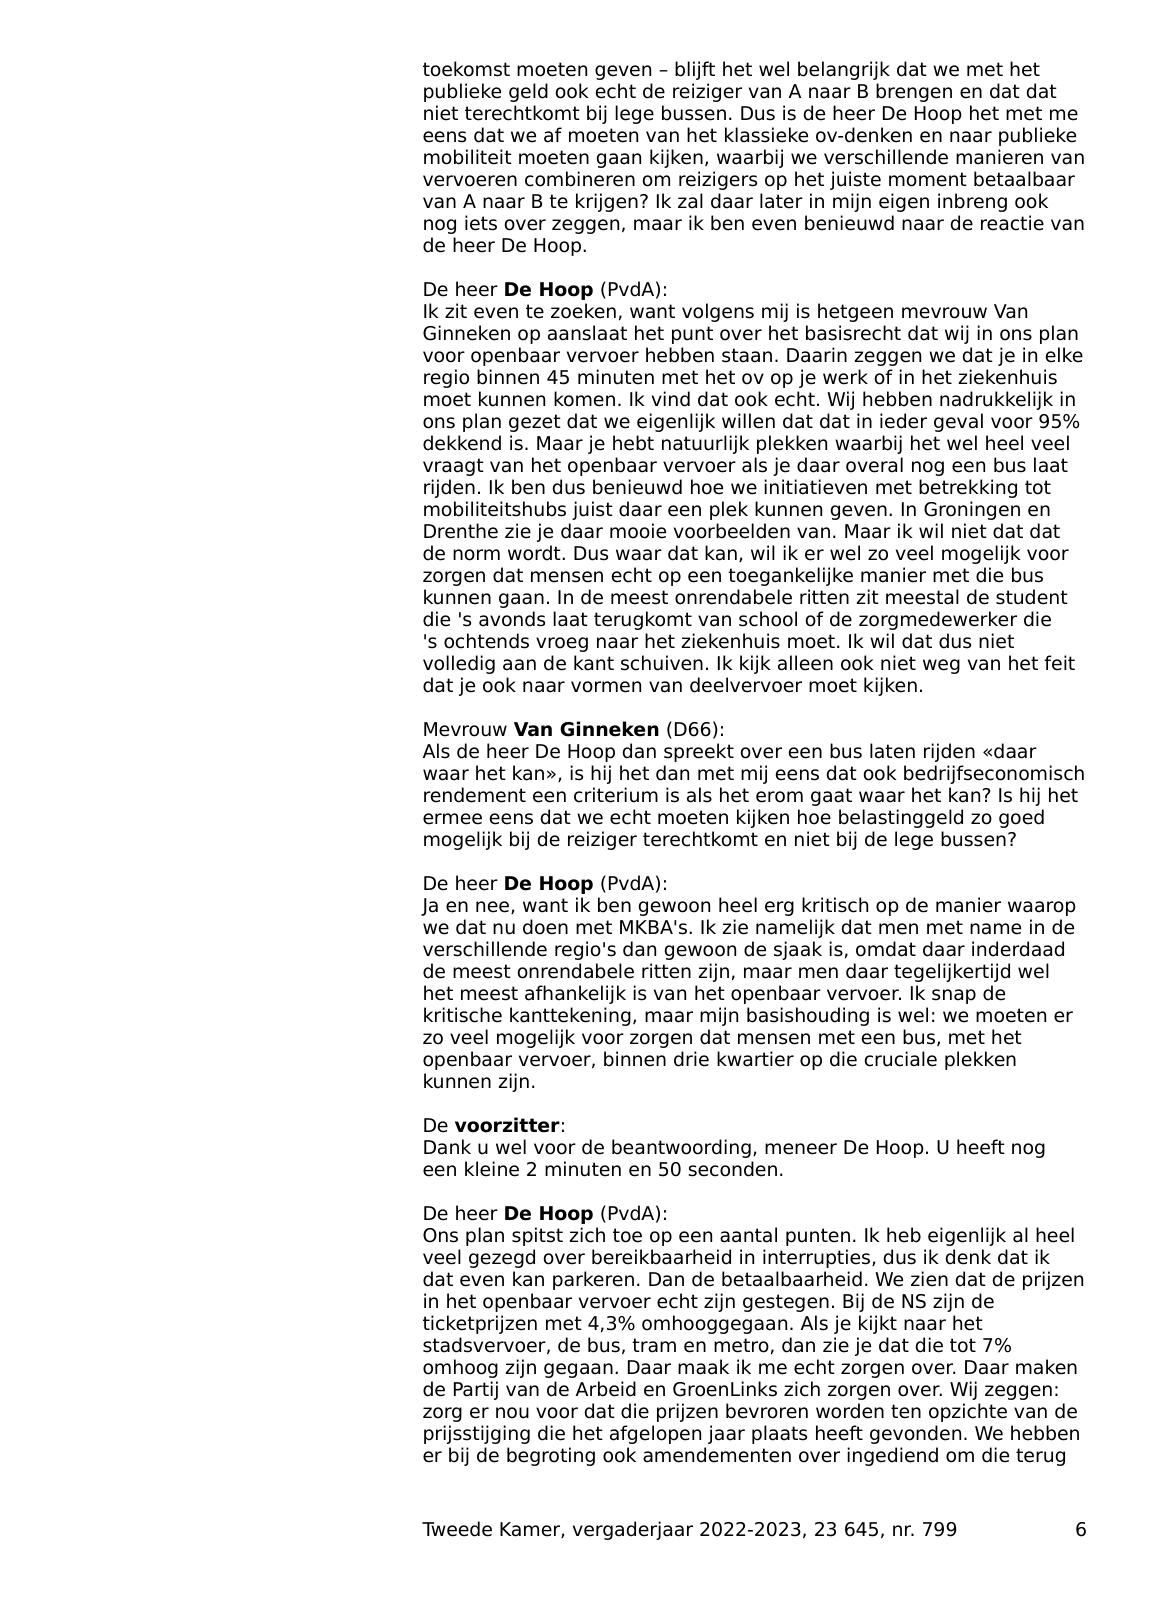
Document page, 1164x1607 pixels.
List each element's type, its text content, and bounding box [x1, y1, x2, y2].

text Ons plan spitst zich toe op een aantal punten. Ik heb eigenlijk al heel veel gezegd over bereikbaarheid in interrupties, dus ik denk dat ik dat even kan parkeren. Dan de betaalbaarheid. We zien dat de prijzen in het openbaar vervoer echt zijn gestegen. Bij de NS zijn de ticketprijzen met 4,3% omhooggegaan. Als je kijkt naar het stadsvervoer, de bus, tram en metro, dan zie je dat die tot 7% omhoog zijn gegaan. Daar maak ik me echt zorgen over. Daar maken de Partij van de Arbeid en GroenLinks zich zorgen over. Wij zeggen: zorg er nou voor dat die prijzen bevroren worden ten opzichte van de prijsstijging die het afgelopen jaar plaats heeft gevonden. We hebben er bij de begroting ook amendementen over ingediend om die terug [422, 1225, 1087, 1467]
text Als de heer De Hoop dan spreekt over een bus laten rijden «daar waar het kan», is hij het dan met mij eens dat ook bedrijfseconomisch rendement een criterium is als het erom gaat waar het kan? Is hij het ermee eens dat we echt moeten kijken hoe belastinggeld zo goed mogelijk bij de reiziger terechtkomt en niet bij de lege bussen? [422, 741, 1087, 851]
text Mevrouw Van Ginneken (D66): [422, 719, 1087, 741]
text De heer De Hoop (PvdA): [422, 1203, 1087, 1225]
text toekomst moeten geven – blijft het wel belangrijk dat we met het publieke geld ook echt de reiziger van A naar B brengen en dat dat niet terechtkomt bij lege bussen. Dus is de heer De Hoop het met me eens dat we af moeten van het klassieke ov-denken en naar publieke mobiliteit moeten gaan kijken, waarbij we verschillende manieren van vervoeren combineren om reizigers op het juiste moment betaalbaar van A naar B te krijgen? Ik zal daar later in mijn eigen inbreng ook nog iets over zeggen, maar ik ben even benieuwd naar de reactie van de heer De Hoop. [422, 59, 1087, 257]
text De voorzitter: [422, 1115, 1087, 1137]
text Ik zit even te zoeken, want volgens mij is hetgeen mevrouw Van Ginneken op aanslaat het punt over het basisrecht dat wij in ons plan voor openbaar vervoer hebben staan. Daarin zeggen we dat je in elke regio binnen 45 minuten met het ov op je werk of in het ziekenhuis moet kunnen komen. Ik vind dat ook echt. Wij hebben nadrukkelijk in ons plan gezet dat we eigenlijk willen dat dat in ieder geval voor 95% dekkend is. Maar je hebt natuurlijk plekken waarbij het wel heel veel vraagt van het openbaar vervoer als je daar overal nog een bus laat rijden. Ik ben dus benieuwd hoe we initiatieven met betrekking tot mobiliteitshubs juist daar een plek kunnen geven. In Groningen en Drenthe zie je daar mooie voorbeelden van. Maar ik wil niet dat dat de norm wordt. Dus waar dat kan, wil ik er wel zo veel mogelijk voor zorgen dat mensen echt op een toegankelijke manier met die bus kunnen gaan. In de meest onrendabele ritten zit meestal de student die 's avonds laat terugkomt van school of de zorgmedewerker die 's ochtends vroeg naar het ziekenhuis moet. Ik wil dat dus niet volledig aan de kant schuiven. Ik kijk alleen ook niet weg van het feit dat je ook naar vormen van deelvervoer moet kijken. [422, 301, 1087, 697]
text Ja en nee, want ik ben gewoon heel erg kritisch op de manier waarop we dat nu doen met MKBA's. Ik zie namelijk dat men met name in de verschillende regio's dan gewoon de sjaak is, omdat daar inderdaad de meest onrendabele ritten zijn, maar men daar tegelijkertijd wel het meest afhankelijk is van het openbaar vervoer. Ik snap de kritische kanttekening, maar mijn basishouding is wel: we moeten er zo veel mogelijk voor zorgen dat mensen met een bus, met het openbaar vervoer, binnen drie kwartier op die cruciale plekken kunnen zijn. [422, 895, 1087, 1093]
text De heer De Hoop (PvdA): [422, 279, 1087, 301]
text De heer De Hoop (PvdA): [422, 873, 1087, 895]
text Dank u wel voor de beantwoording, meneer De Hoop. U heeft nog een kleine 2 minuten en 50 seconden. [422, 1137, 1087, 1181]
